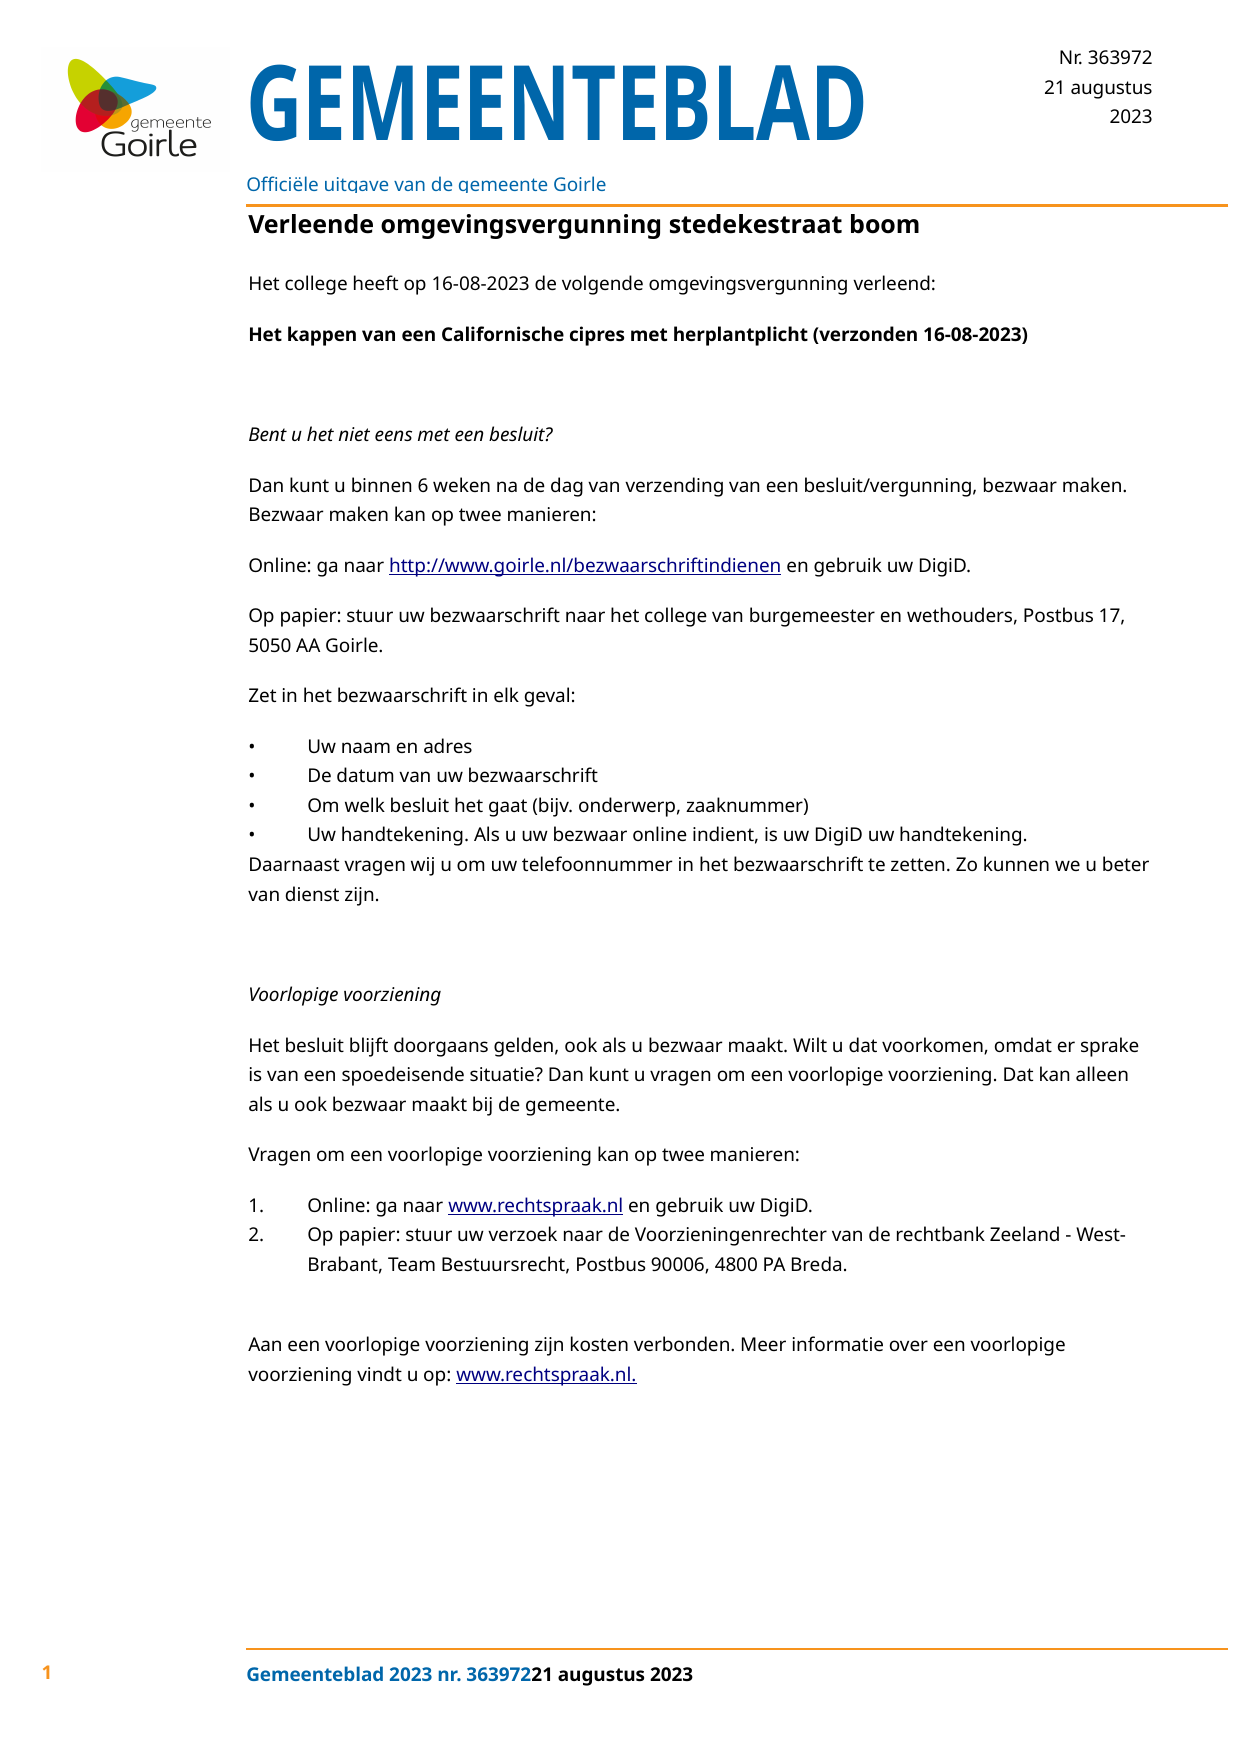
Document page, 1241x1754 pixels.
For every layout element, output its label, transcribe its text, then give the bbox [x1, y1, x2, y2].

list Online: ga naar www.rechtspraak.nl en gebruik uw DigiD. [248, 1192, 1152, 1218]
text Dan kunt u binnen 6 weken na de dag van verzending van een besluit/vergunning, bezwaar maken. Bezwaar maken kan op twee manieren: [248, 472, 1152, 527]
list De datum van uw bezwaarschrift [248, 762, 1152, 788]
list Uw handtekening. Als u uw bezwaar online indient, is uw DigiD uw handtekening. [248, 822, 1152, 847]
text Het kappen van een Californische cipres met herplantplicht (verzonden 16-08-2023) [248, 321, 1152, 346]
text Daarnaast vragen wij u om uw telefoonnummer in het bezwaarschrift te zetten. Zo kunnen we u beter van dienst zijn. [248, 851, 1152, 906]
list Om welk besluit het gaat (bijv. onderwerp, zaaknummer) [248, 792, 1152, 818]
text Online: ga naar http://www.goirle.nl/bezwaarschriftindienen en gebruik uw DigiD. [248, 552, 1152, 578]
text Verleende omgevingsvergunning stedekestraat boom [248, 207, 1152, 241]
list Op papier: stuur uw verzoek naar de Voorzieningenrechter van de rechtbank Zeeland - West-Brabant, Team Bestuursrecht, Postbus 90006, 4800 PA Breda. [248, 1222, 1152, 1277]
text Op papier: stuur uw bezwaarschrift naar het college van burgemeester en wethouders, Postbus 17, 5050 AA Goirle. [248, 602, 1152, 658]
text Vragen om een voorlopige voorziening kan op twee manieren: [248, 1142, 1152, 1167]
list Uw naam en adres [248, 733, 1152, 758]
text Zet in het bezwaarschrift in elk geval: [248, 682, 1152, 708]
text Aan een voorlopige voorziening zijn kosten verbonden. Meer informatie over een voorlopige voorziening vindt u op: www.rechtspraak.nl. [248, 1331, 1152, 1386]
text Het besluit blijft doorgaans gelden, ook als u bezwaar maakt. Wilt u dat voorkomen, omdat er sprake is van een spoedeisende situatie? Dan kunt u vragen om een voorlopige voorziening. Dat kan alleen als u ook bezwaar maakt bij de gemeente. [248, 1032, 1152, 1117]
picture [41, 47, 231, 172]
text Het college heeft op 16-08-2023 de volgende omgevingsvergunning verleend: [248, 270, 1152, 296]
text Bent u het niet eens met een besluit? [248, 422, 1152, 447]
text Voorlopige voorziening [248, 982, 1152, 1007]
